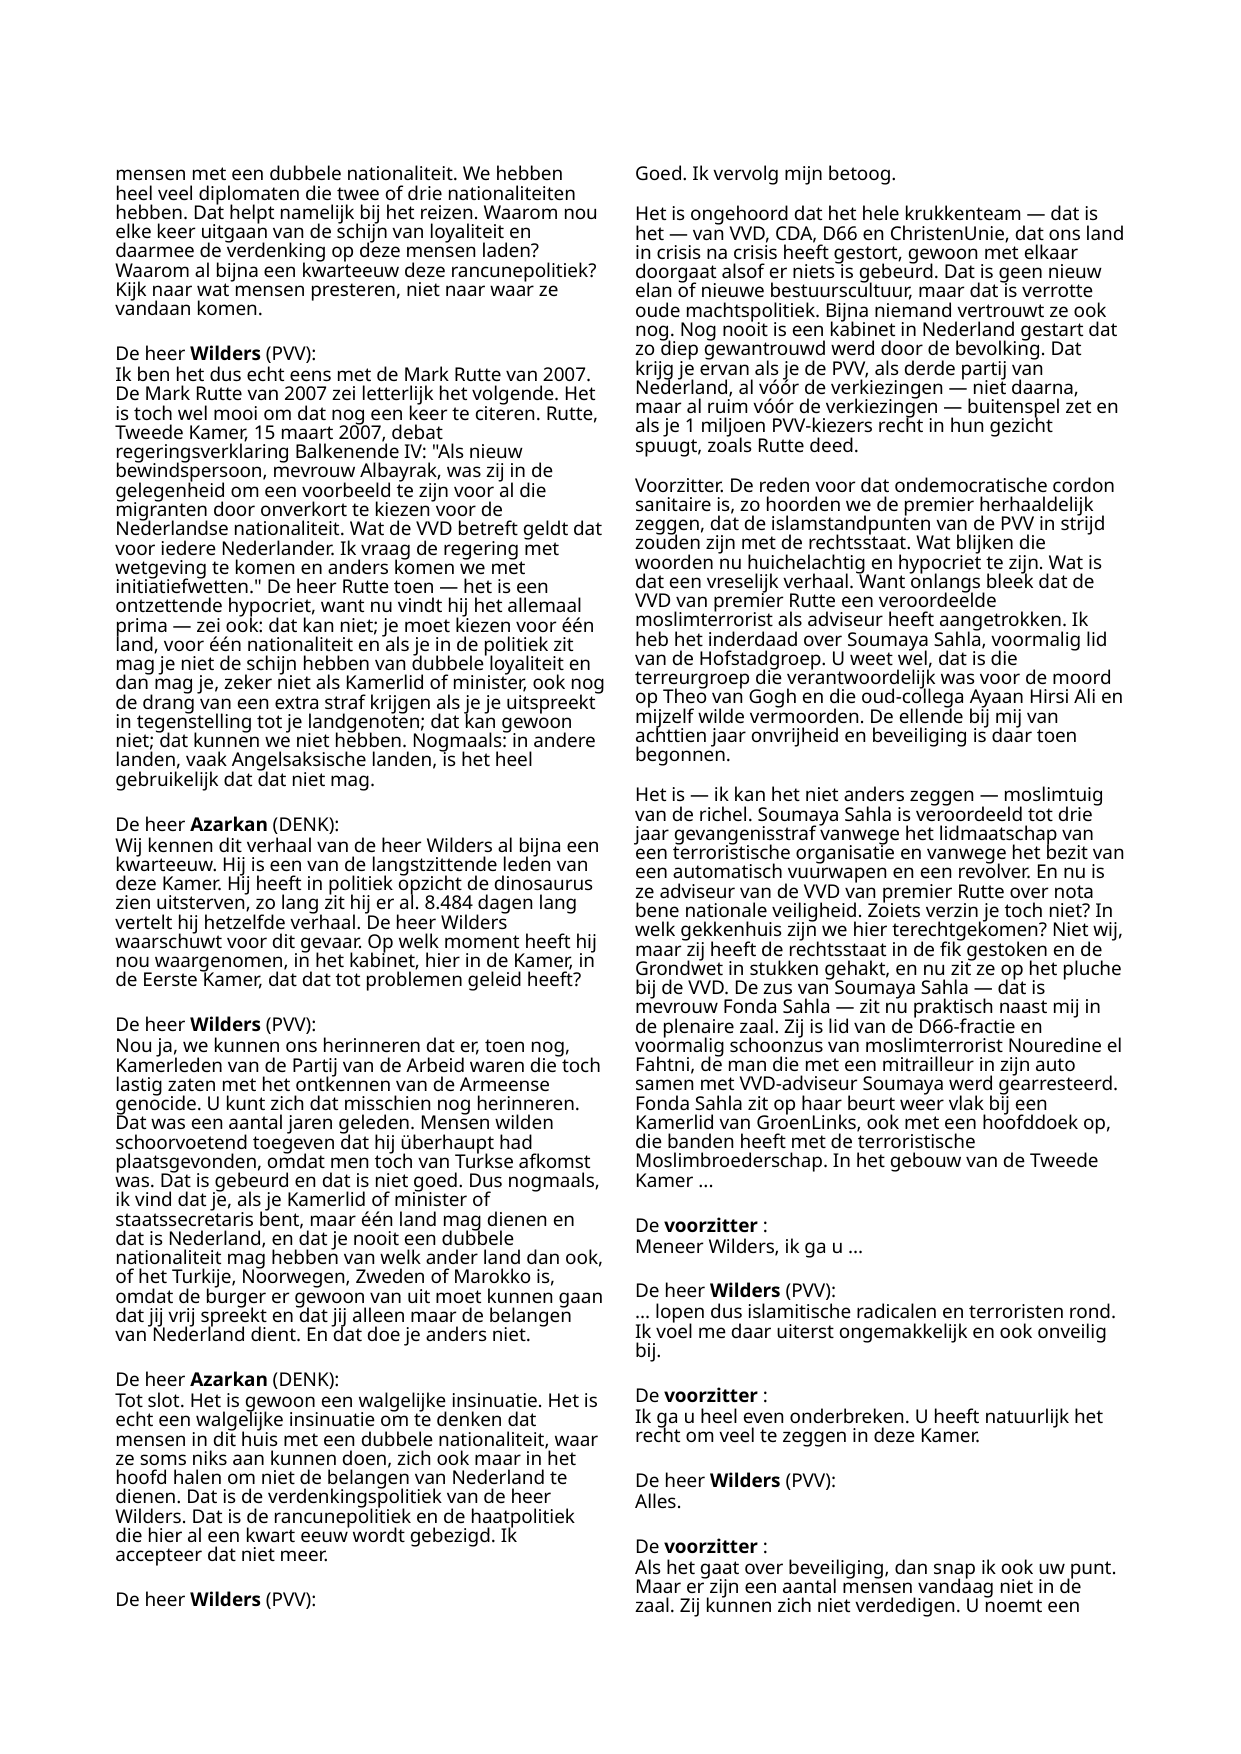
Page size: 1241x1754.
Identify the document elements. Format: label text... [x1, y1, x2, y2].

text Goed. Ik vervolg mijn betoog. [635, 165, 1125, 184]
text De voorzitter : [635, 1382, 1125, 1408]
text Ik ben het dus echt eens met de Mark Rutte van 2007. De Mark Rutte van 2007 zei letterlijk het volgende. Het is toch wel mooi om dat nog een keer te citeren. Rutte, Tweede Kamer, 15 maart 2007, debat regeringsverklaring Balkenende IV: "Als nieuw bewindspersoon, mevrouw Albayrak, was zij in de gelegenheid om een voorbeeld te zijn voor al die migranten door onverkort te kiezen voor de Nederlandse nationaliteit. Wat de VVD betreft geldt dat voor iedere Nederlander. Ik vraag de regering met wetgeving te komen en anders komen we met initiatiefwetten." De heer Rutte toen — het is een ontzettende hypocriet, want nu vindt hij het allemaal prima — zei ook: dat kan niet; je moet kiezen voor één land, voor één nationaliteit en als je in de politiek zit mag je niet de schijn hebben van dubbele loyaliteit en dan mag je, zeker niet als Kamerlid of minister, ook nog de drang van een extra straf krijgen als je je uitspreekt in tegenstelling tot je landgenoten; dat kan gewoon niet; dat kunnen we niet hebben. Nogmaals: in andere landen, vaak Angelsaksische landen, is het heel gebruikelijk dat dat niet mag. [115, 366, 605, 790]
text Het is — ik kan het niet anders zeggen — moslimtuig van de richel. Soumaya Sahla is veroordeeld tot drie jaar gevangenisstraf vanwege het lidmaatschap van een terroristische organisatie en vanwege het bezit van een automatisch vuurwapen en een revolver. En nu is ze adviseur van de VVD van premier Rutte over nota bene nationale veiligheid. Zoiets verzin je toch niet? In welk gekkenhuis zijn we hier terechtgekomen? Niet wij, maar zij heeft de rechtsstaat in de fik gestoken en de Grondwet in stukken gehakt, en nu zit ze op het pluche bij de VVD. De zus van Soumaya Sahla — dat is mevrouw Fonda Sahla — zit nu praktisch naast mij in de plenaire zaal. Zij is lid van de D66-fractie en voormalig schoonzus van moslimterrorist Nouredine el Fahtni, de man die met een mitrailleur in zijn auto samen met VVD-adviseur Soumaya werd gearresteerd. Fonda Sahla zit op haar beurt weer vlak bij een Kamerlid van GroenLinks, ook met een hoofddoek op, die banden heeft met de terroristische Moslimbroederschap. In het gebouw van de Tweede Kamer ... [635, 786, 1125, 1191]
text ... lopen dus islamitische radicalen en terroristen rond. Ik voel me daar uiterst ongemakkelijk en ook onveilig bij. [635, 1303, 1125, 1361]
text Nou ja, we kunnen ons herinneren dat er, toen nog, Kamerleden van de Partij van de Arbeid waren die toch lastig zaten met het ontkennen van de Armeense genocide. U kunt zich dat misschien nog herinneren. Dat was een aantal jaren geleden. Mensen wilden schoorvoetend toegeven dat hij überhaupt had plaatsgevonden, omdat men toch van Turkse afkomst was. Dat is gebeurd en dat is niet goed. Dus nogmaals, ik vind dat je, als je Kamerlid of minister of staatssecretaris bent, maar één land mag dienen en dat is Nederland, en dat je nooit een dubbele nationaliteit mag hebben van welk ander land dan ook, of het Turkije, Noorwegen, Zweden of Marokko is, omdat de burger er gewoon van uit moet kunnen gaan dat jij vrij spreekt en dat jij alleen maar de belangen van Nederland dient. En dat doe je anders niet. [115, 1037, 605, 1346]
text Ik ga u heel even onderbreken. U heeft natuurlijk het recht om veel te zeggen in deze Kamer. [635, 1408, 1125, 1446]
text Wij kennen dit verhaal van de heer Wilders al bijna een kwarteeuw. Hij is een van de langstzittende leden van deze Kamer. Hij heeft in politiek opzicht de dinosaurus zien uitsterven, zo lang zit hij er al. 8.484 dagen lang vertelt hij hetzelfde verhaal. De heer Wilders waarschuwt voor dit gevaar. Op welk moment heeft hij nou waargenomen, in het kabinet, hier in de Kamer, in de Eerste Kamer, dat dat tot problemen geleid heeft? [115, 837, 605, 991]
text Het is ongehoord dat het hele krukkenteam — dat is het — van VVD, CDA, D66 en ChristenUnie, dat ons land in crisis na crisis heeft gestort, gewoon met elkaar doorgaat alsof er niets is gebeurd. Dat is geen nieuw elan of nieuwe bestuurscultuur, maar dat is verrotte oude machtspolitiek. Bijna niemand vertrouwt ze ook nog. Nog nooit is een kabinet in Nederland gestart dat zo diep gewantrouwd werd door de bevolking. Dat krijg je ervan als je de PVV, als derde partij van Nederland, al vóór de verkiezingen — niet daarna, maar al ruim vóór de verkiezingen — buitenspel zet en als je 1 miljoen PVV-kiezers recht in hun gezicht spuugt, zoals Rutte deed. [635, 205, 1125, 456]
text Voorzitter. De reden voor dat ondemocratische cordon sanitaire is, zo hoorden we de premier herhaaldelijk zeggen, dat de islamstandpunten van de PVV in strijd zouden zijn met de rechtsstaat. Wat blijken die woorden nu huichelachtig en hypocriet te zijn. Wat is dat een vreselijk verhaal. Want onlangs bleek dat de VVD van premier Rutte een veroordeelde moslimterrorist als adviseur heeft aangetrokken. Ik heb het inderdaad over Soumaya Sahla, voormalig lid van de Hofstadgroep. U weet wel, dat is die terreurgroep die verantwoordelijk was voor de moord op Theo van Gogh en die oud-collega Ayaan Hirsi Ali en mijzelf wilde vermoorden. De ellende bij mij van achttien jaar onvrijheid en beveiliging is daar toen begonnen. [635, 477, 1125, 766]
text De heer Wilders (PVV): [115, 1012, 605, 1037]
text Als het gaat over beveiliging, dan snap ik ook uw punt. Maar er zijn een aantal mensen vandaag niet in de zaal. Zij kunnen zich niet verdedigen. U noemt een [635, 1559, 1125, 1617]
text Tot slot. Het is gewoon een walgelijke insinuatie. Het is echt een walgelijke insinuatie om te denken dat mensen in dit huis met een dubbele nationaliteit, waar ze soms niks aan kunnen doen, zich ook maar in het hoofd halen om niet de belangen van Nederland te dienen. Dat is de verdenkingspolitiek van de heer Wilders. Dat is de rancunepolitiek en de haatpolitiek die hier al een kwart eeuw wordt gebezigd. Ik accepteer dat niet meer. [115, 1392, 605, 1566]
text De voorzitter : [635, 1533, 1125, 1559]
text De heer Wilders (PVV): [635, 1278, 1125, 1303]
text De heer Wilders (PVV): [115, 1586, 605, 1612]
text De heer Azarkan (DENK): [115, 1366, 605, 1392]
text mensen met een dubbele nationaliteit. We hebben heel veel diplomaten die twee of drie nationaliteiten hebben. Dat helpt namelijk bij het reizen. Waarom nou elke keer uitgaan van de schijn van loyaliteit en daarmee de verdenking op deze mensen laden? Waarom al bijna een kwarteeuw deze rancunepolitiek? Kijk naar wat mensen presteren, niet naar waar ze vandaan komen. [115, 165, 605, 319]
text Alles. [635, 1493, 1125, 1512]
text De heer Wilders (PVV): [635, 1467, 1125, 1493]
text De voorzitter : [635, 1212, 1125, 1238]
text De heer Wilders (PVV): [115, 340, 605, 366]
text Meneer Wilders, ik ga u ... [635, 1238, 1125, 1257]
text De heer Azarkan (DENK): [115, 811, 605, 837]
